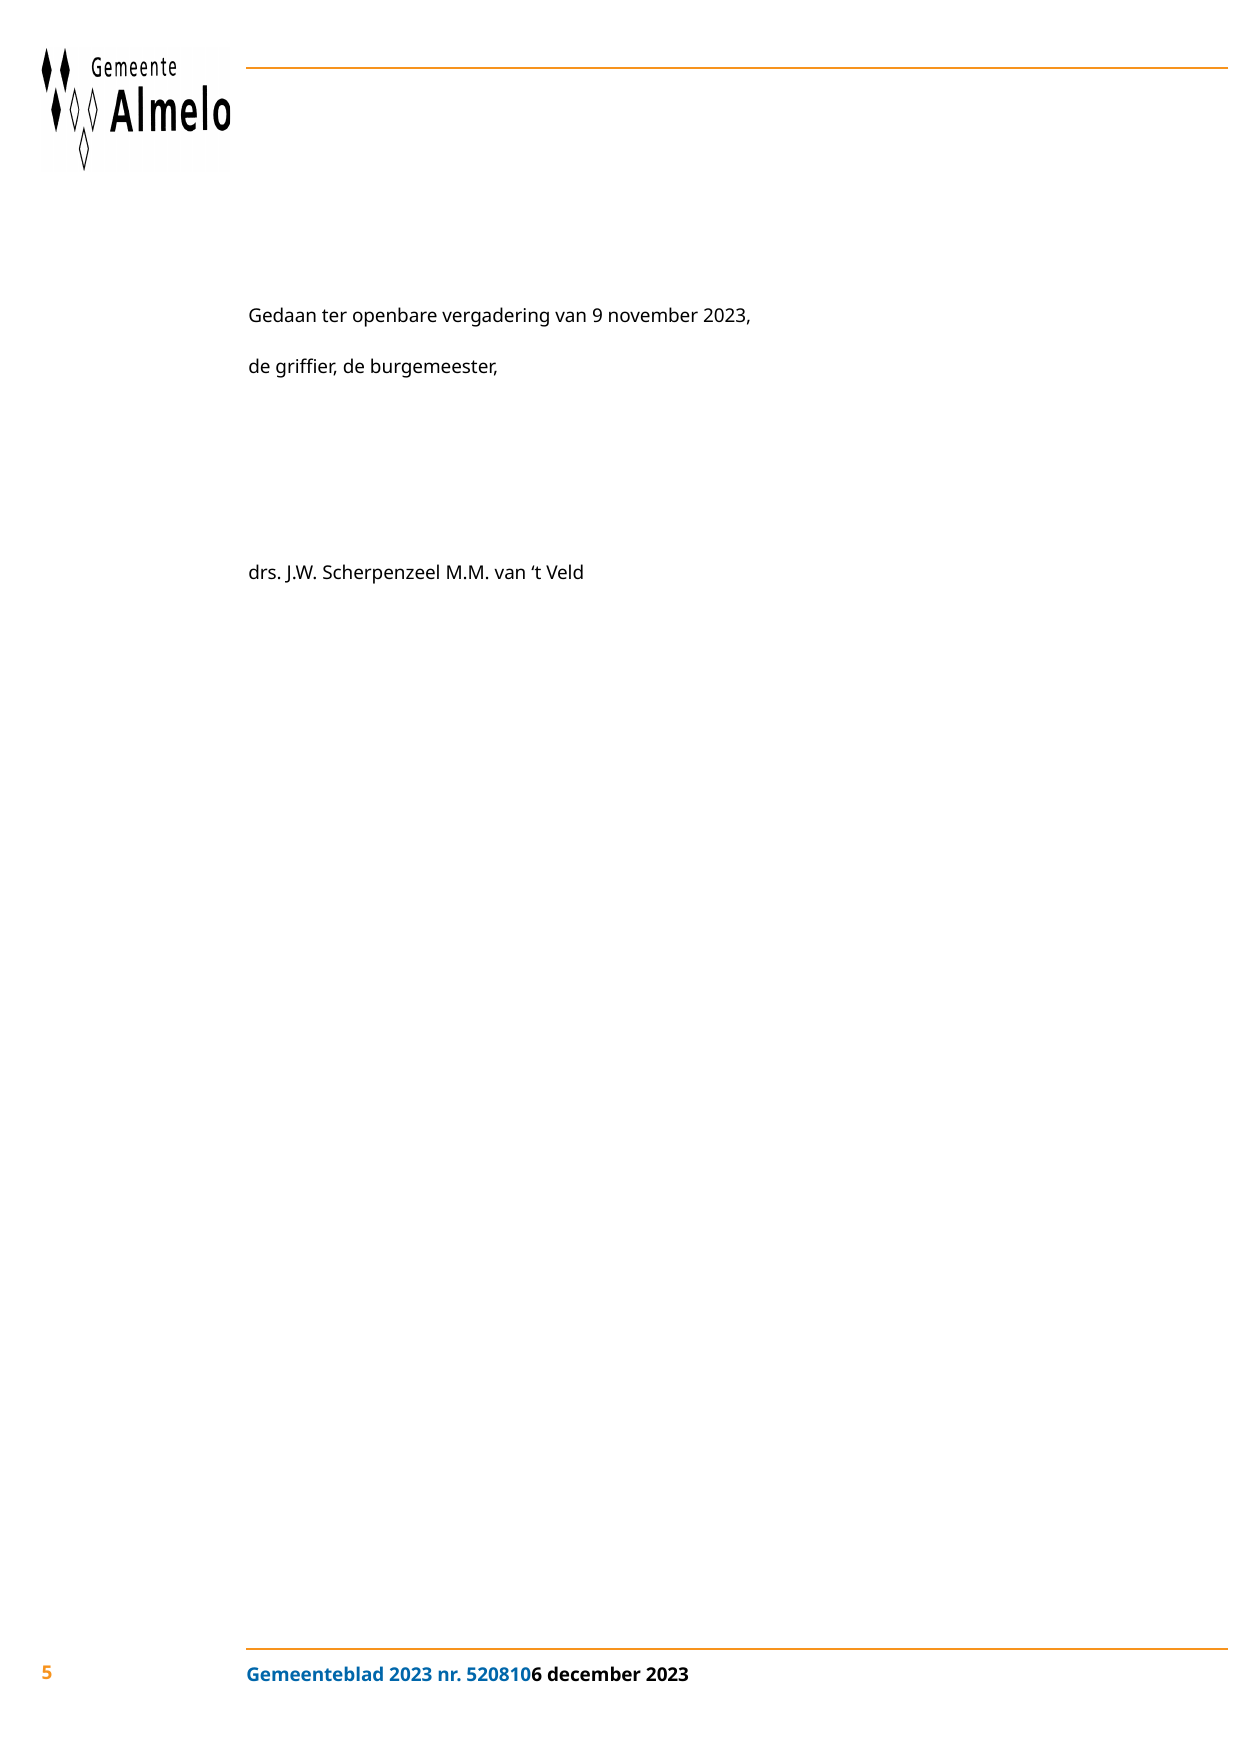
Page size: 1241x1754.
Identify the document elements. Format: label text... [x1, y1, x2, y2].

picture [41, 47, 231, 172]
text de griffier, de burgemeester, [248, 353, 1152, 379]
text drs. J.W. Scherpenzeel M.M. van ‘t Veld [248, 559, 1152, 585]
text Gedaan ter openbare vergadering van 9 november 2023, [248, 302, 1152, 328]
